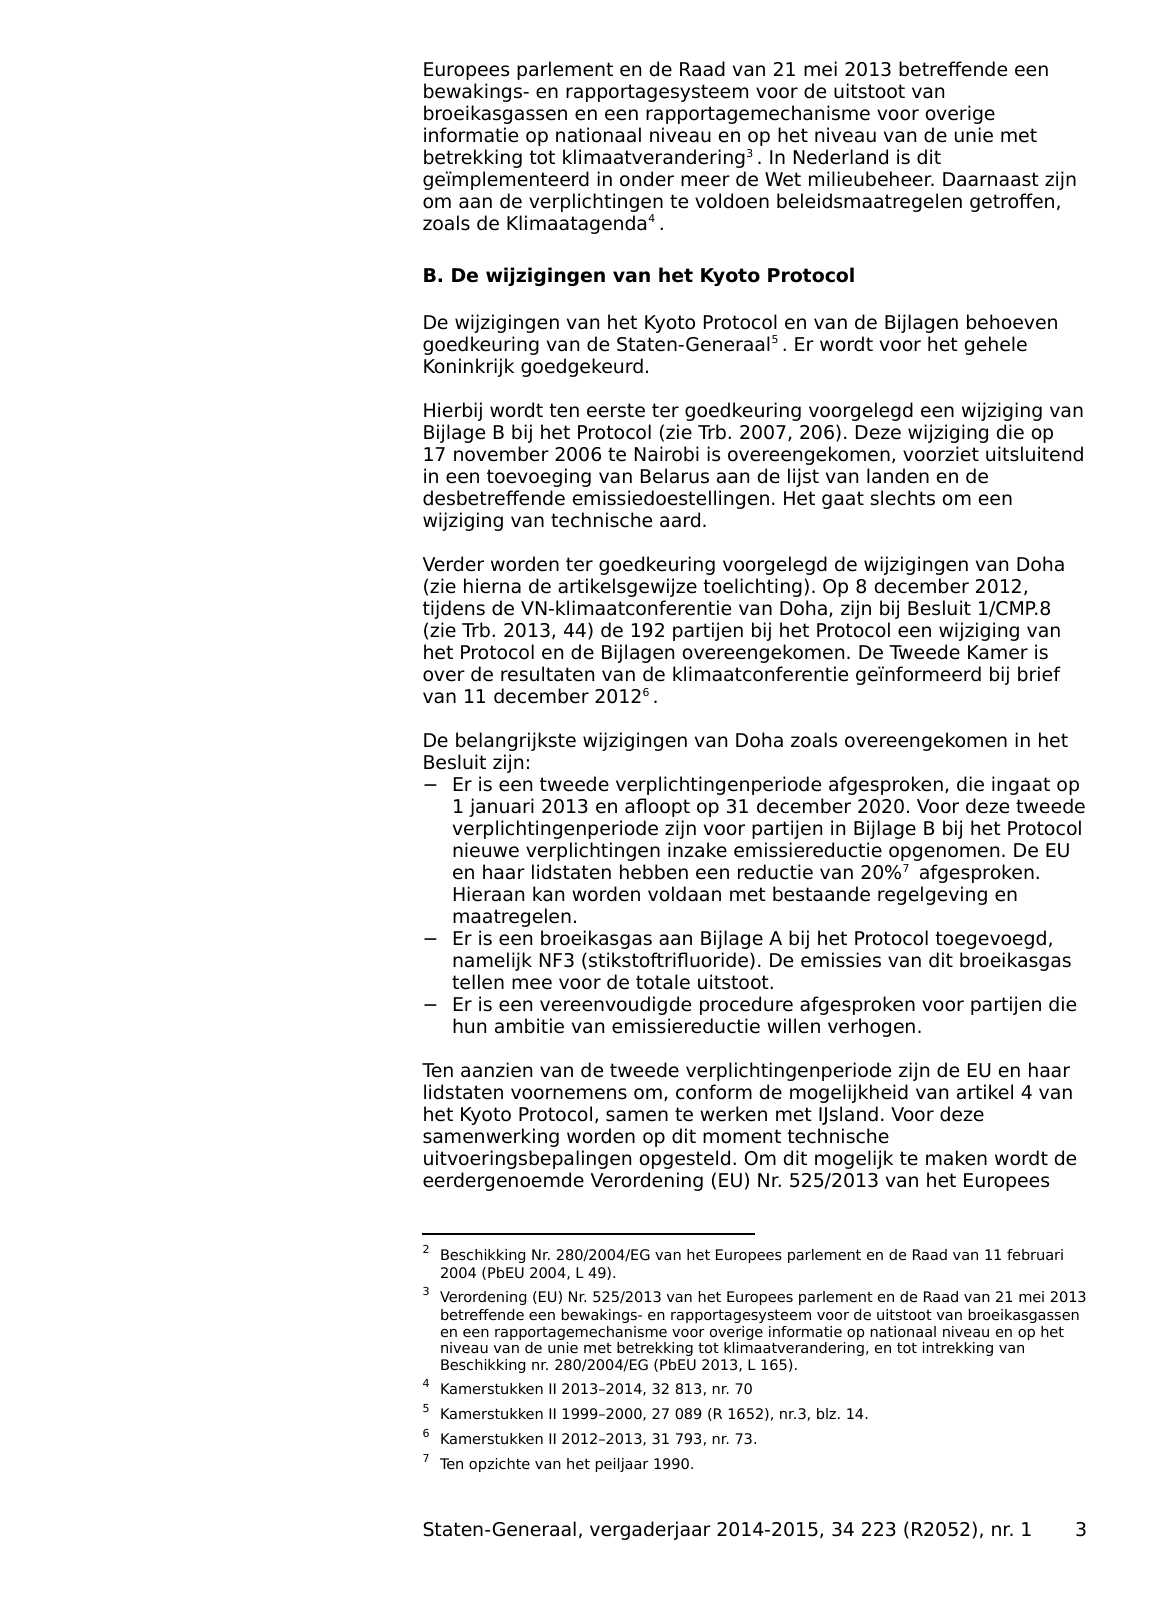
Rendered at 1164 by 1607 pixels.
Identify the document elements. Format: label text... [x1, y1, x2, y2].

text Verder worden ter goedkeuring voorgelegd de wijzigingen van Doha (zie hierna de artikelsgewijze toelichting). Op 8 december 2012, tijdens de VN-klimaatconferentie van Doha, zijn bij Besluit 1/CMP.8 (zie Trb. 2013, 44) de 192 partijen bij het Protocol een wijziging van het Protocol en de Bijlagen overeengekomen. De Tweede Kamer is over de resultaten van de klimaatconferentie geïnformeerd bij brief van 11 december 2012. [422, 554, 1087, 708]
text − Er is een vereenvoudigde procedure afgesproken voor partijen die hun ambitie van emissiereductie willen verhogen. [422, 994, 1087, 1038]
text Beschikking Nr. 280/2004/EG van het Europees parlement en de Raad van 11 februari 2004 (PbEU 2004, L 49). [422, 1243, 1087, 1282]
text De wijzigingen van het Kyoto Protocol en van de Bijlagen behoeven goedkeuring van de Staten-Generaal. Er wordt voor het gehele Koninkrijk goedgekeurd. [422, 312, 1087, 378]
text Hierbij wordt ten eerste ter goedkeuring voorgelegd een wijziging van Bijlage B bij het Protocol (zie Trb. 2007, 206). Deze wijziging die op 17 november 2006 te Nairobi is overeengekomen, voorziet uitsluitend in een toevoeging van Belarus aan de lijst van landen en de desbetreffende emissiedoestellingen. Het gaat slechts om een wijziging van technische aard. [422, 400, 1087, 532]
text Kamerstukken II 1999–2000, 27 089 (R 1652), nr.3, blz. 14. [422, 1402, 1087, 1424]
text Ten aanzien van de tweede verplichtingenperiode zijn de EU en haar lidstaten voornemens om, conform de mogelijkheid van artikel 4 van het Kyoto Protocol, samen te werken met IJsland. Voor deze samenwerking worden op dit moment technische uitvoeringsbepalingen opgesteld. Om dit mogelijk te maken wordt de eerdergenoemde Verordening (EU) Nr. 525/2013 van het Europees [422, 1060, 1087, 1192]
text Verordening (EU) Nr. 525/2013 van het Europees parlement en de Raad van 21 mei 2013 betreffende een bewakings- en rapportagesysteem voor de uitstoot van broeikasgassen en een rapportagemechanisme voor overige informatie op nationaal niveau en op het niveau van de unie met betrekking tot klimaatverandering, en tot intrekking van Beschikking nr. 280/2004/EG (PbEU 2013, L 165). [422, 1285, 1087, 1374]
text Ten opzichte van het peiljaar 1990. [422, 1452, 1087, 1474]
text Kamerstukken II 2012–2013, 31 793, nr. 73. [422, 1427, 1087, 1449]
text − Er is een tweede verplichtingenperiode afgesproken, die ingaat op 1 januari 2013 en afloopt op 31 december 2020. Voor deze tweede verplichtingenperiode zijn voor partijen in Bijlage B bij het Protocol nieuwe verplichtingen inzake emissiereductie opgenomen. De EU en haar lidstaten hebben een reductie van 20% afgesproken. Hieraan kan worden voldaan met bestaande regelgeving en maatregelen. [422, 774, 1087, 928]
text De belangrijkste wijzigingen van Doha zoals overeengekomen in het Besluit zijn: [422, 730, 1087, 774]
subtitle B. De wijzigingen van het Kyoto Protocol [422, 265, 1087, 287]
text Kamerstukken II 2013–2014, 32 813, nr. 70 [422, 1377, 1087, 1399]
text − Er is een broeikasgas aan Bijlage A bij het Protocol toegevoegd, namelijk NF3 (stikstoftrifluoride). De emissies van dit broeikasgas tellen mee voor de totale uitstoot. [422, 928, 1087, 994]
text Europees parlement en de Raad van 21 mei 2013 betreffende een bewakings- en rapportagesysteem voor de uitstoot van broeikasgassen en een rapportagemechanisme voor overige informatie op nationaal niveau en op het niveau van de unie met betrekking tot klimaatverandering. In Nederland is dit geïmplementeerd in onder meer de Wet milieubeheer. Daarnaast zijn om aan de verplichtingen te voldoen beleidsmaatregelen getroffen, zoals de Klimaatagenda. [422, 59, 1087, 235]
